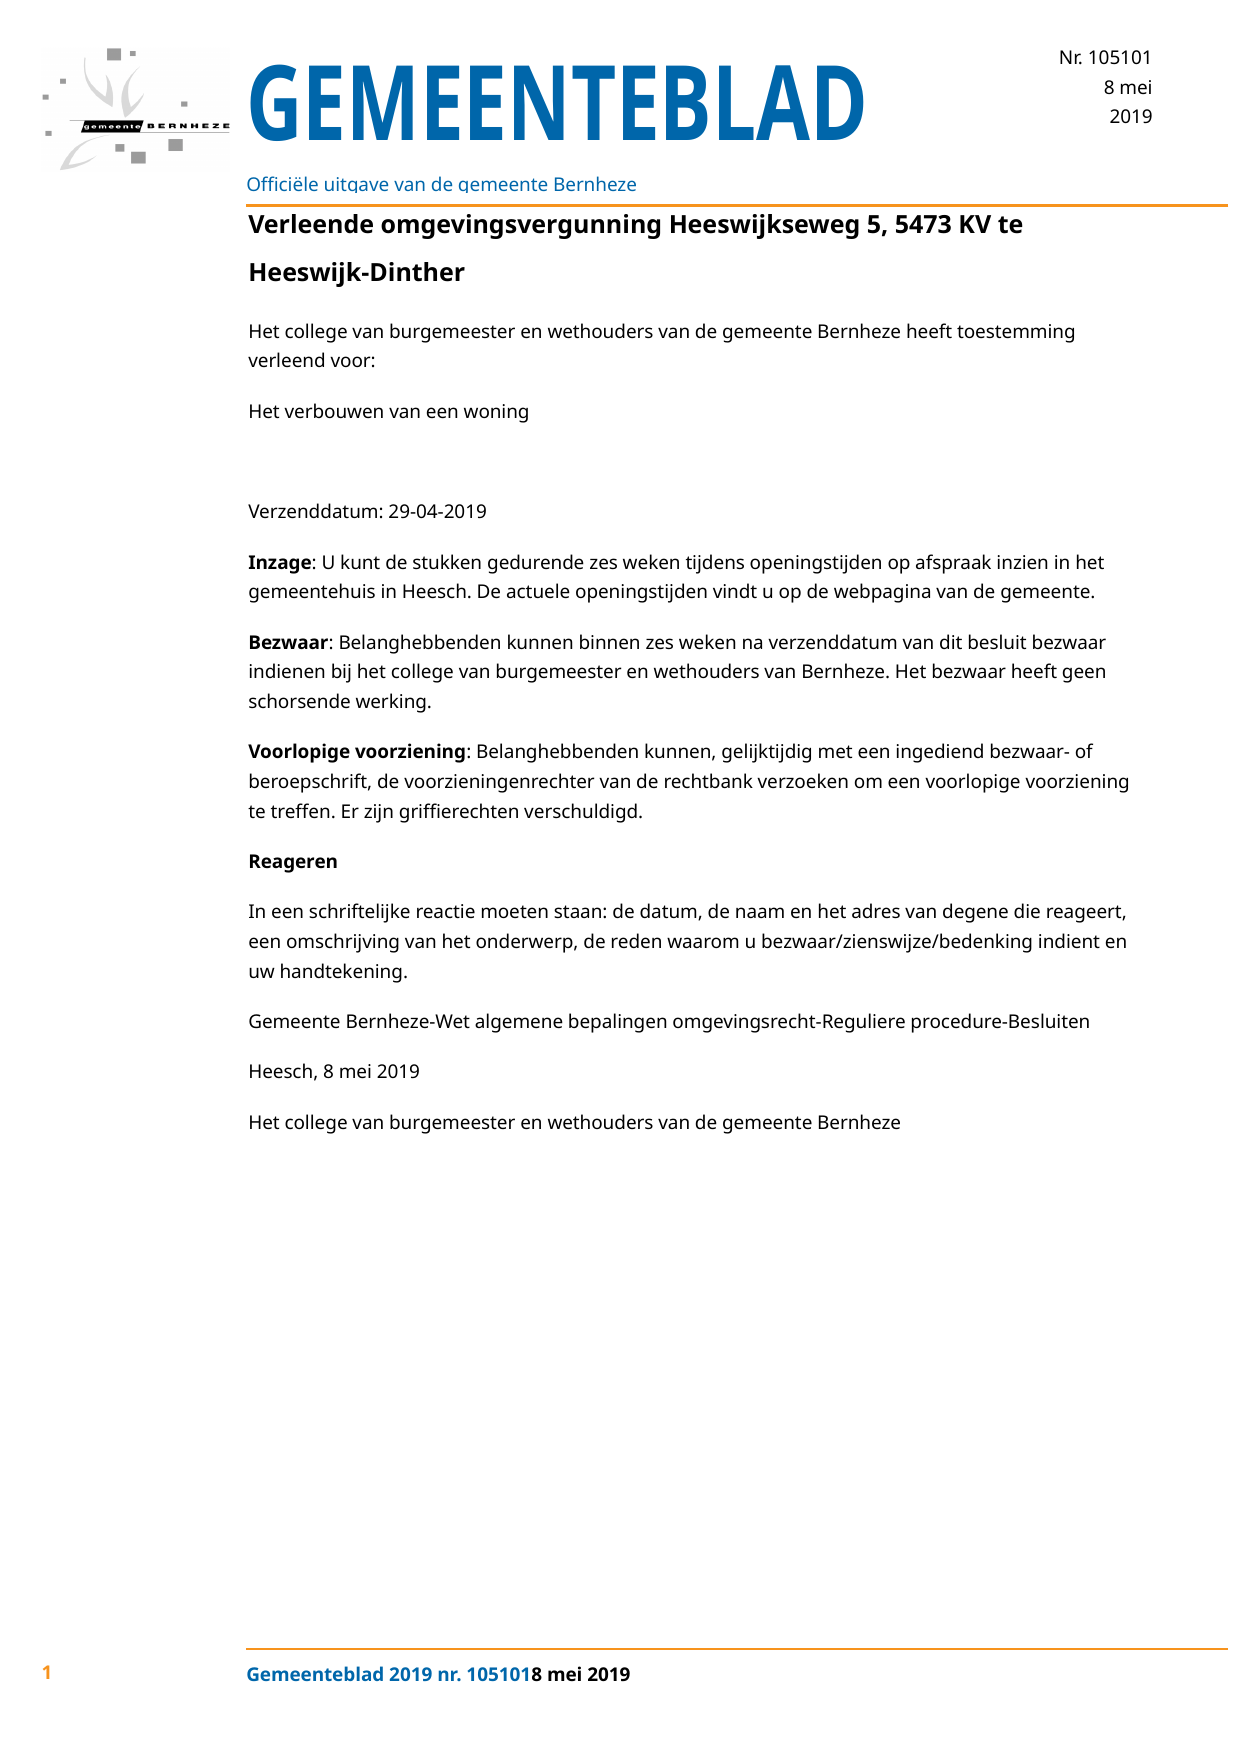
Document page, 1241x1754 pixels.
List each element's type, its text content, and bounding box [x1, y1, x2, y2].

text In een schriftelijke reactie moeten staan: de datum, de naam en het adres van degene die reageert, een omschrijving van het onderwerp, de reden waarom u bezwaar/zienswijze/bedenking indient en uw handtekening. [248, 899, 1152, 984]
text Verzenddatum: 29-04-2019 [248, 499, 1152, 524]
text Het verbouwen van een woning [248, 398, 1152, 424]
text Het college van burgemeester en wethouders van de gemeente Bernheze heeft toestemming verleend voor: [248, 318, 1152, 373]
picture [41, 47, 231, 172]
text Voorlopige voorziening: Belanghebbenden kunnen, gelijktijdig met een ingediend bezwaar- of beroepschrift, de voorzieningenrechter van de rechtbank verzoeken om een voorlopige voorziening te treffen. Er zijn griffierechten verschuldigd. [248, 739, 1152, 824]
text Verleende omgevingsvergunning Heeswijkseweg 5, 5473 KV te Heeswijk-Dinther [248, 207, 1152, 288]
text Inzage: U kunt de stukken gedurende zes weken tijdens openingstijden op afspraak inzien in het gemeentehuis in Heesch. De actuele openingstijden vindt u op de webpagina van de gemeente. [248, 549, 1152, 604]
text Heesch, 8 mei 2019 [248, 1059, 1152, 1084]
text Gemeente Bernheze-Wet algemene bepalingen omgevingsrecht-Reguliere procedure-Besluiten [248, 1008, 1152, 1034]
text Bezwaar: Belanghebbenden kunnen binnen zes weken na verzenddatum van dit besluit bezwaar indienen bij het college van burgemeester en wethouders van Bernheze. Het bezwaar heeft geen schorsende werking. [248, 629, 1152, 714]
text Het college van burgemeester en wethouders van de gemeente Bernheze [248, 1109, 1152, 1135]
text Reageren [248, 848, 1152, 874]
